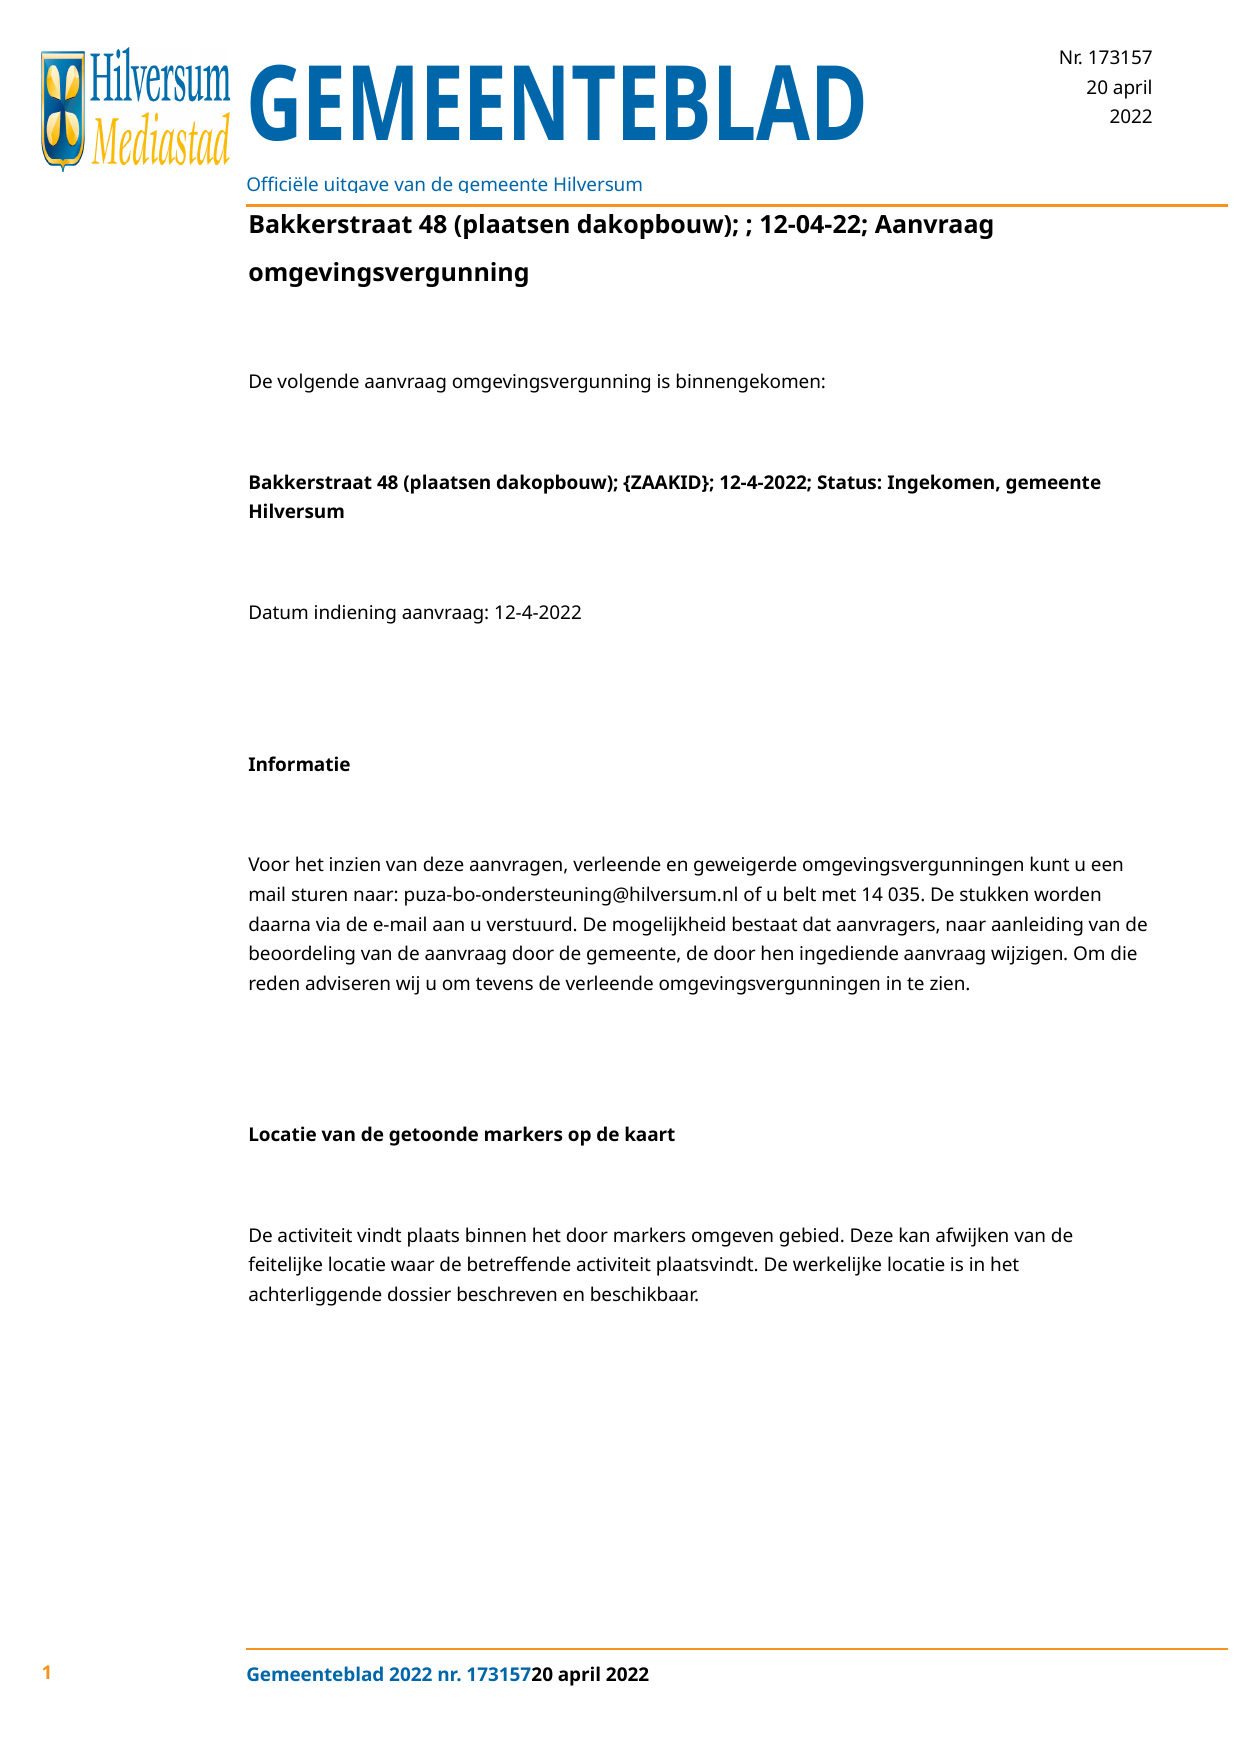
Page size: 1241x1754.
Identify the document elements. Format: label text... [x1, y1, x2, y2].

text Bakkerstraat 48 (plaatsen dakopbouw); {ZAAKID}; 12-4-2022; Status: Ingekomen, gemeente Hilversum [248, 469, 1152, 524]
text Voor het inzien van deze aanvragen, verleende en geweigerde omgevingsvergunningen kunt u een mail sturen naar: puza-bo-ondersteuning@hilversum.nl of u belt met 14 035. De stukken worden daarna via de e-mail aan u verstuurd. De mogelijkheid bestaat dat aanvragers, naar aanleiding van de beoordeling van de aanvraag door de gemeente, de door hen ingediende aanvraag wijzigen. Om die reden adviseren wij u om tevens de verleende omgevingsvergunningen in te zien. [248, 852, 1152, 996]
text De volgende aanvraag omgevingsvergunning is binnengekomen: [248, 368, 1152, 394]
text De activiteit vindt plaats binnen het door markers omgeven gebied. Deze kan afwijken van de feitelijke locatie waar de betreffende activiteit plaatsvindt. De werkelijke locatie is in het achterliggende dossier beschreven en beschikbaar. [248, 1222, 1152, 1307]
picture [41, 47, 231, 172]
text Informatie [248, 751, 1152, 777]
text Locatie van de getoonde markers op de kaart [248, 1121, 1152, 1147]
text Datum indiening aanvraag: 12-4-2022 [248, 599, 1152, 625]
text Bakkerstraat 48 (plaatsen dakopbouw); ; 12-04-22; Aanvraag omgevingsvergunning [248, 207, 1152, 288]
